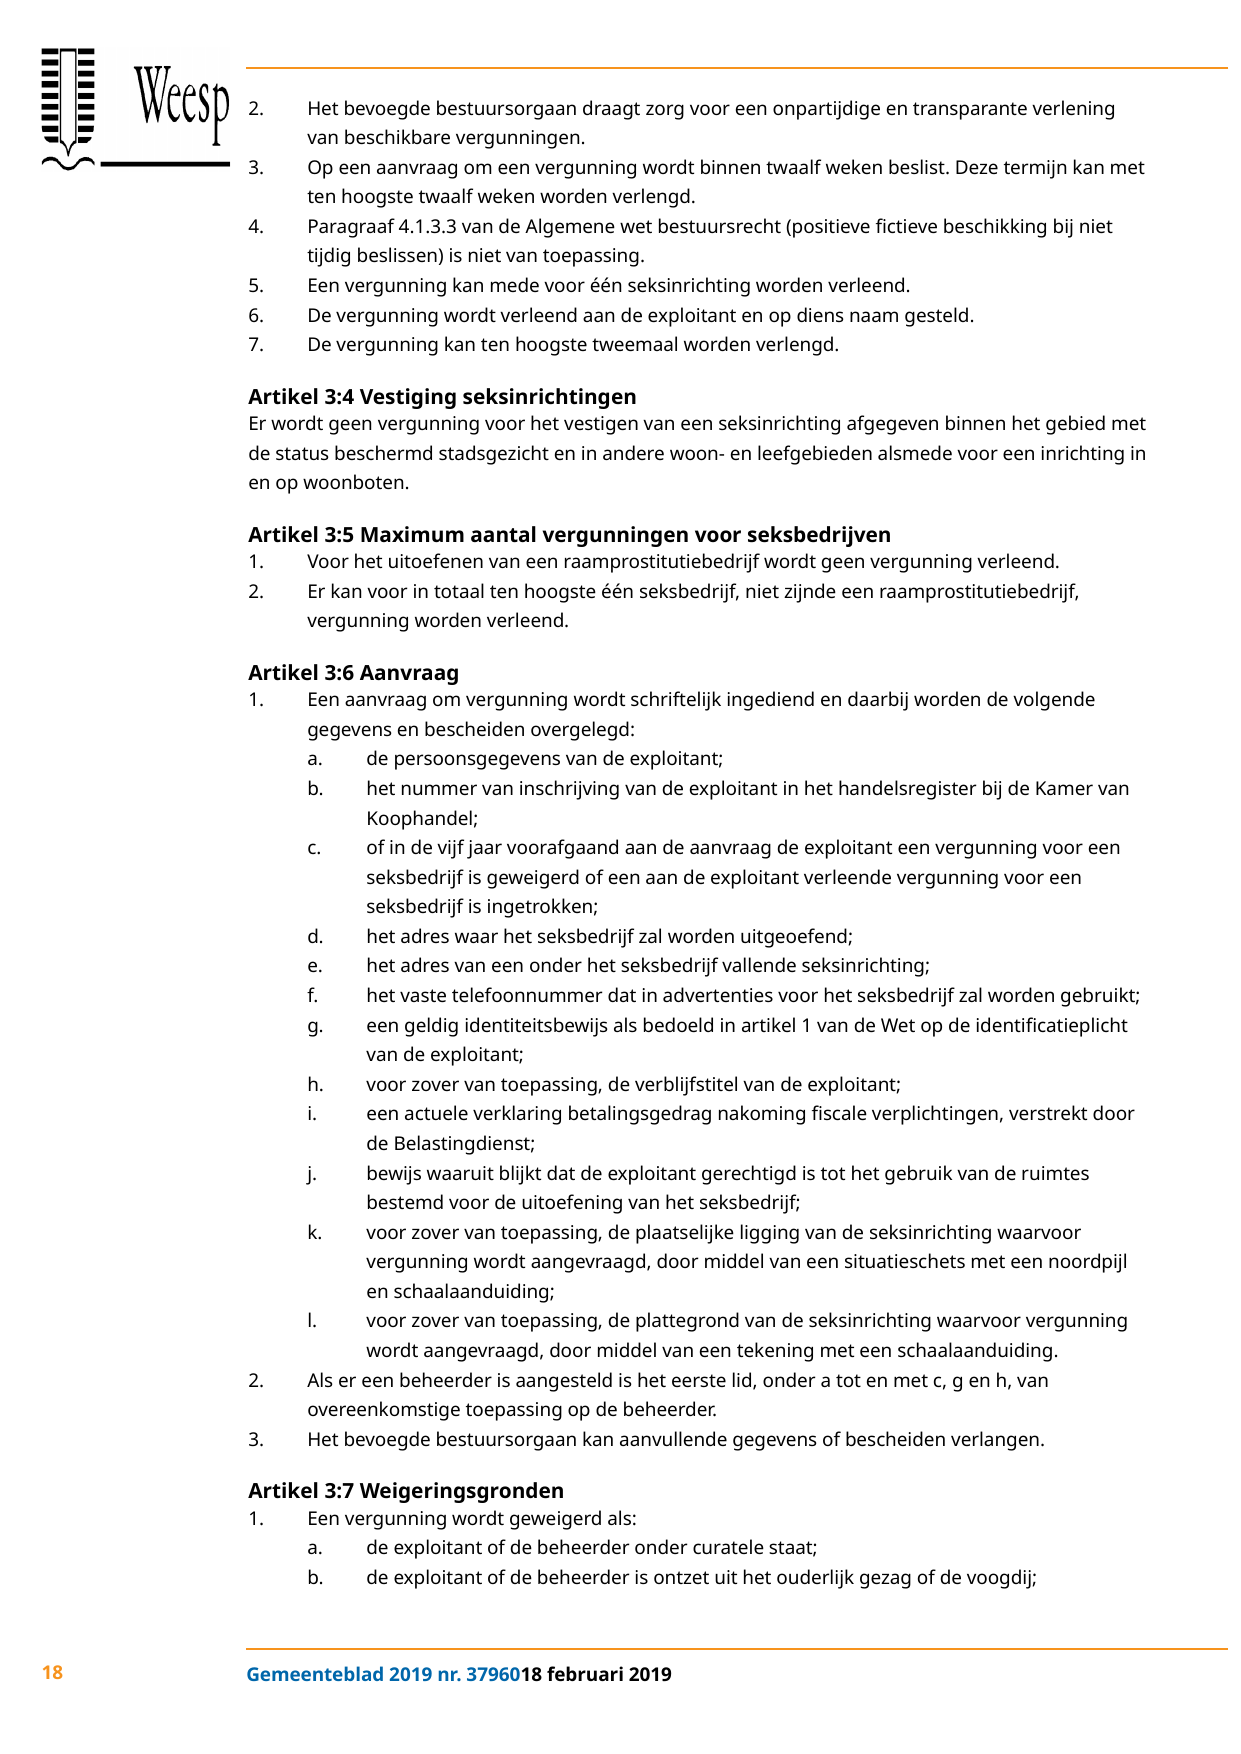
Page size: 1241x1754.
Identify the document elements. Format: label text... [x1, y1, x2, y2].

list voor zover van toepassing, de plattegrond van de seksinrichting waarvoor vergunning wordt aangevraagd, door middel van een tekening met een schaalaanduiding. [307, 1308, 1152, 1363]
list voor zover van toepassing, de verblijfstitel van de exploitant; [307, 1071, 1152, 1097]
list de exploitant of de beheerder is ontzet uit het ouderlijk gezag of de voogdij; [307, 1564, 1152, 1590]
list Een aanvraag om vergunning wordt schriftelijk ingediend en daarbij worden de volgende gegevens en bescheiden overgelegd: [248, 686, 1152, 742]
list De vergunning kan ten hoogste tweemaal worden verlengd. [248, 331, 1152, 357]
list Paragraaf 4.1.3.3 van de Algemene wet bestuursrecht (positieve fictieve beschikking bij niet tijdig beslissen) is niet van toepassing. [248, 213, 1152, 268]
text Artikel 3:4 Vestiging seksinrichtingen [248, 382, 1152, 410]
text Artikel 3:6 Aanvraag [248, 658, 1152, 686]
list het adres waar het seksbedrijf zal worden uitgeoefend; [307, 923, 1152, 949]
list voor zover van toepassing, de plaatselijke ligging van de seksinrichting waarvoor vergunning wordt aangevraagd, door middel van een situatieschets met een noordpijl en schaalaanduiding; [307, 1219, 1152, 1304]
list Op een aanvraag om een vergunning wordt binnen twaalf weken beslist. Deze termijn kan met ten hoogste twaalf weken worden verlengd. [248, 154, 1152, 209]
list Een vergunning kan mede voor één seksinrichting worden verleend. [248, 272, 1152, 298]
text Artikel 3:7 Weigeringsgronden [248, 1476, 1152, 1505]
text Er wordt geen vergunning voor het vestigen van een seksinrichting afgegeven binnen het gebied met de status beschermd stadsgezicht en in andere woon- en leefgebieden alsmede voor een inrichting in en op woonboten. [248, 410, 1152, 495]
list Er kan voor in totaal ten hoogste één seksbedrijf, niet zijnde een raamprostitutiebedrijf, vergunning worden verleend. [248, 578, 1152, 633]
list bewijs waaruit blijkt dat de exploitant gerechtigd is tot het gebruik van de ruimtes bestemd voor de uitoefening van het seksbedrijf; [307, 1160, 1152, 1215]
list het vaste telefoonnummer dat in advertenties voor het seksbedrijf zal worden gebruikt; [307, 982, 1152, 1008]
list Als er een beheerder is aangesteld is het eerste lid, onder a tot en met c, g en h, van overeenkomstige toepassing op de beheerder. [248, 1367, 1152, 1422]
list het adres van een onder het seksbedrijf vallende seksinrichting; [307, 953, 1152, 978]
list Een vergunning wordt geweigerd als: [248, 1505, 1152, 1531]
list De vergunning wordt verleend aan de exploitant en op diens naam gesteld. [248, 302, 1152, 328]
list een actuele verklaring betalingsgedrag nakoming fiscale verplichtingen, verstrekt door de Belastingdienst; [307, 1101, 1152, 1156]
list Het bevoegde bestuursorgaan draagt zorg voor een onpartijdige en transparante verlening van beschikbare vergunningen. [248, 95, 1152, 150]
list een geldig identiteitsbewijs als bedoeld in artikel 1 van de Wet op de identificatieplicht van de exploitant; [307, 1012, 1152, 1067]
list de exploitant of de beheerder onder curatele staat; [307, 1534, 1152, 1560]
list Voor het uitoefenen van een raamprostitutiebedrijf wordt geen vergunning verleend. [248, 548, 1152, 574]
list Het bevoegde bestuursorgaan kan aanvullende gegevens of bescheiden verlangen. [248, 1426, 1152, 1452]
text Artikel 3:5 Maximum aantal vergunningen voor seksbedrijven [248, 520, 1152, 548]
list of in de vijf jaar voorafgaand aan de aanvraag de exploitant een vergunning voor een seksbedrijf is geweigerd of een aan de exploitant verleende vergunning voor een seksbedrijf is ingetrokken; [307, 834, 1152, 919]
picture [41, 47, 231, 172]
list het nummer van inschrijving van de exploitant in het handelsregister bij de Kamer van Koophandel; [307, 775, 1152, 830]
list de persoonsgegevens van de exploitant; [307, 746, 1152, 771]
